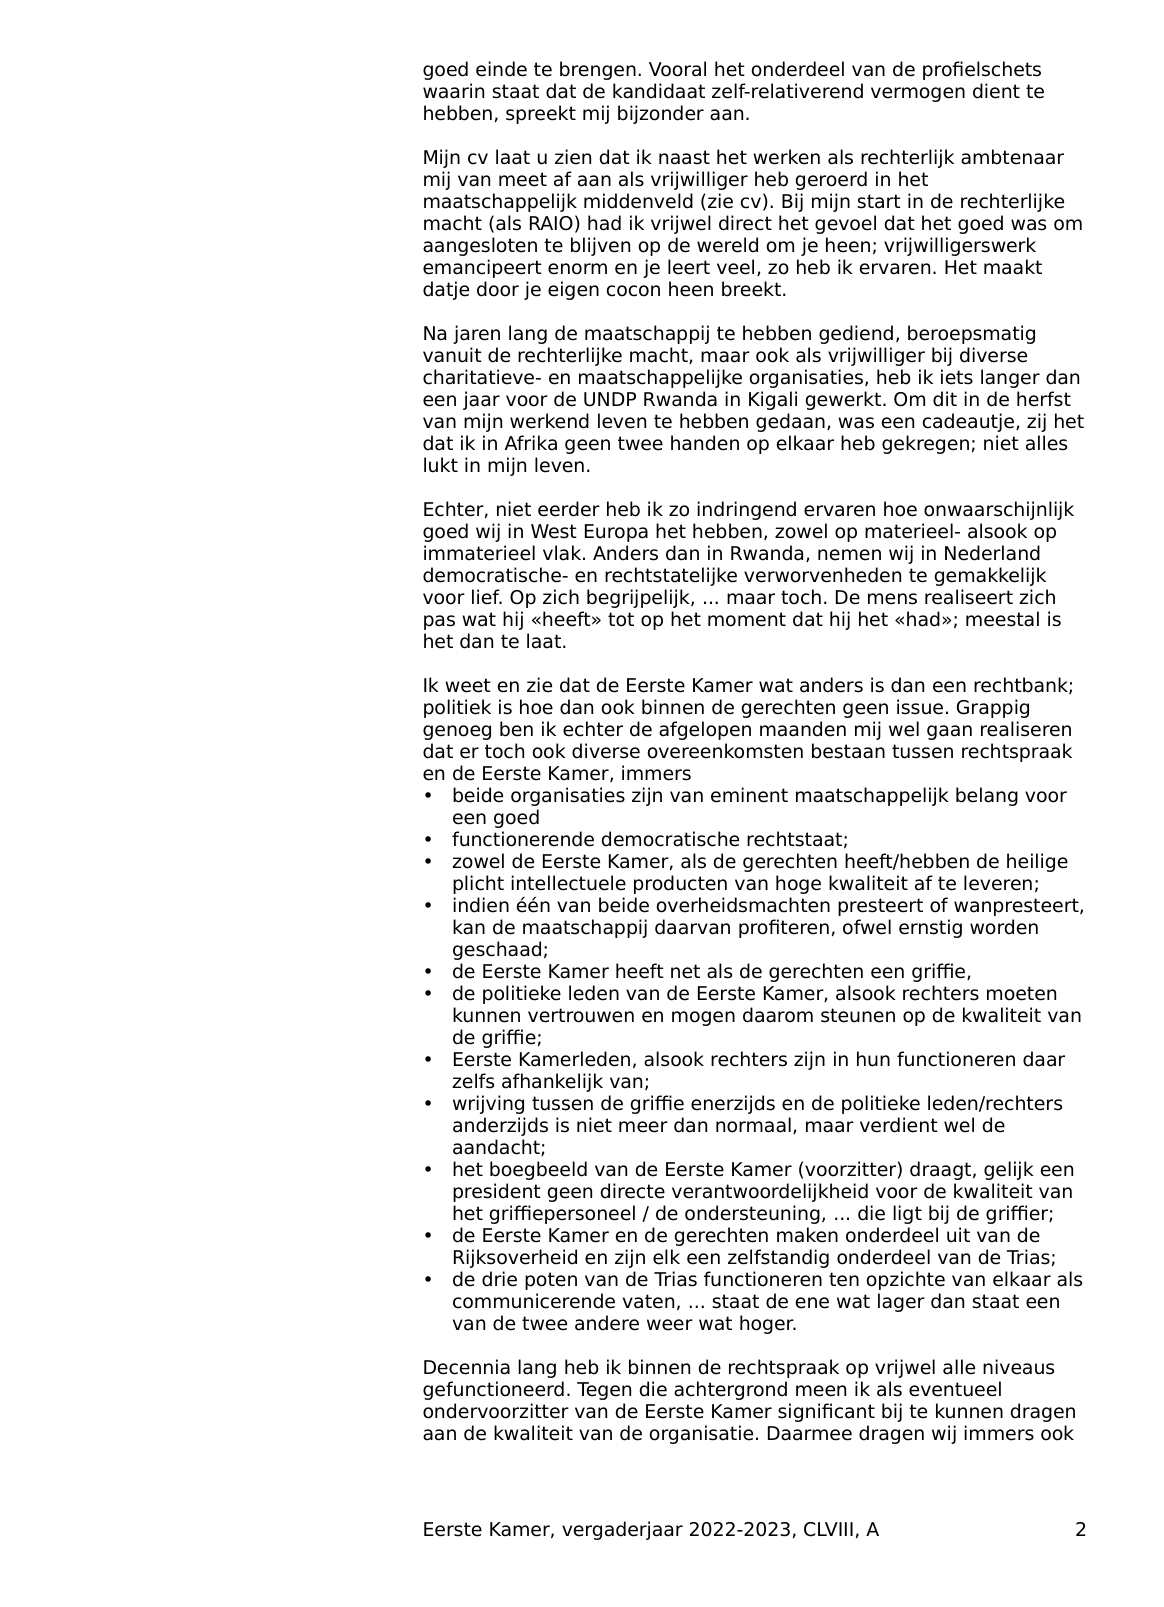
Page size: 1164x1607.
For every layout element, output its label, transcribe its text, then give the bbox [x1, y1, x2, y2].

text Ik weet en zie dat de Eerste Kamer wat anders is dan een rechtbank; politiek is hoe dan ook binnen de gerechten geen issue. Grappig genoeg ben ik echter de afgelopen maanden mij wel gaan realiseren dat er toch ook diverse overeenkomsten bestaan tussen rechtspraak en de Eerste Kamer, immers [422, 675, 1087, 785]
text • zowel de Eerste Kamer, als de gerechten heeft/hebben de heilige plicht intellectuele producten van hoge kwaliteit af te leveren; [422, 851, 1087, 895]
text • de drie poten van de Trias functioneren ten opzichte van elkaar als communicerende vaten, ... staat de ene wat lager dan staat een van de twee andere weer wat hoger. [422, 1269, 1087, 1335]
text Na jaren lang de maatschappij te hebben gediend, beroepsmatig vanuit de rechterlijke macht, maar ook als vrijwilliger bij diverse charitatieve- en maatschappelijke organisaties, heb ik iets langer dan een jaar voor de UNDP Rwanda in Kigali gewerkt. Om dit in de herfst van mijn werkend leven te hebben gedaan, was een cadeautje, zij het dat ik in Afrika geen twee handen op elkaar heb gekregen; niet alles lukt in mijn leven. [422, 323, 1087, 477]
text goed einde te brengen. Vooral het onderdeel van de profielschets waarin staat dat de kandidaat zelf-relativerend vermogen dient te hebben, spreekt mij bijzonder aan. [422, 59, 1087, 125]
text • indien één van beide overheidsmachten presteert of wanpresteert, kan de maatschappij daarvan profiteren, ofwel ernstig worden geschaad; [422, 895, 1087, 961]
text • de Eerste Kamer en de gerechten maken onderdeel uit van de Rijksoverheid en zijn elk een zelfstandig onderdeel van de Trias; [422, 1225, 1087, 1269]
text • wrijving tussen de griffie enerzijds en de politieke leden/rechters anderzijds is niet meer dan normaal, maar verdient wel de aandacht; [422, 1093, 1087, 1159]
text Echter, niet eerder heb ik zo indringend ervaren hoe onwaarschijnlijk goed wij in West­ Europa het hebben, zowel op materieel- alsook op immaterieel vlak. Anders dan in Rwanda, nemen wij in Nederland democratische- en rechtstatelijke verworvenheden te gemakkelijk voor lief. Op zich begrijpelijk, ... maar toch. De mens realiseert zich pas wat hij «heeft» tot op het moment dat hij het «had»; meestal is het dan te laat. [422, 499, 1087, 653]
text Decennia lang heb ik binnen de rechtspraak op vrijwel alle niveaus gefunctioneerd. Tegen die achtergrond meen ik als eventueel ondervoorzitter van de Eerste Kamer significant bij te kunnen dragen aan de kwaliteit van de organisatie. Daarmee dragen wij immers ook [422, 1357, 1087, 1445]
text • beide organisaties zijn van eminent maatschappelijk belang voor een goed [422, 785, 1087, 829]
text • de politieke leden van de Eerste Kamer, alsook rechters moeten kunnen vertrouwen en mogen daarom steunen op de kwaliteit van de griffie; [422, 983, 1087, 1049]
text Mijn cv laat u zien dat ik naast het werken als rechterlijk ambtenaar mij van meet af aan als vrijwilliger heb geroerd in het maatschappelijk middenveld (zie cv). Bij mijn start in de rechterlijke macht (als RAIO) had ik vrijwel direct het gevoel dat het goed was om aangesloten te blijven op de wereld om je heen; vrijwilligerswerk emancipeert enorm en je leert veel, zo heb ik ervaren. Het maakt datje door je eigen cocon heen breekt. [422, 147, 1087, 301]
text • Eerste Kamerleden, alsook rechters zijn in hun functioneren daar zelfs afhankelijk van; [422, 1049, 1087, 1093]
text • de Eerste Kamer heeft net als de gerechten een griffie, [422, 961, 1087, 983]
text • functionerende democratische rechtstaat; [422, 829, 1087, 851]
text • het boegbeeld van de Eerste Kamer (voorzitter) draagt, gelijk een president geen directe verantwoordelijkheid voor de kwaliteit van het griffiepersoneel / de ondersteuning, ... die ligt bij de griffier; [422, 1159, 1087, 1225]
